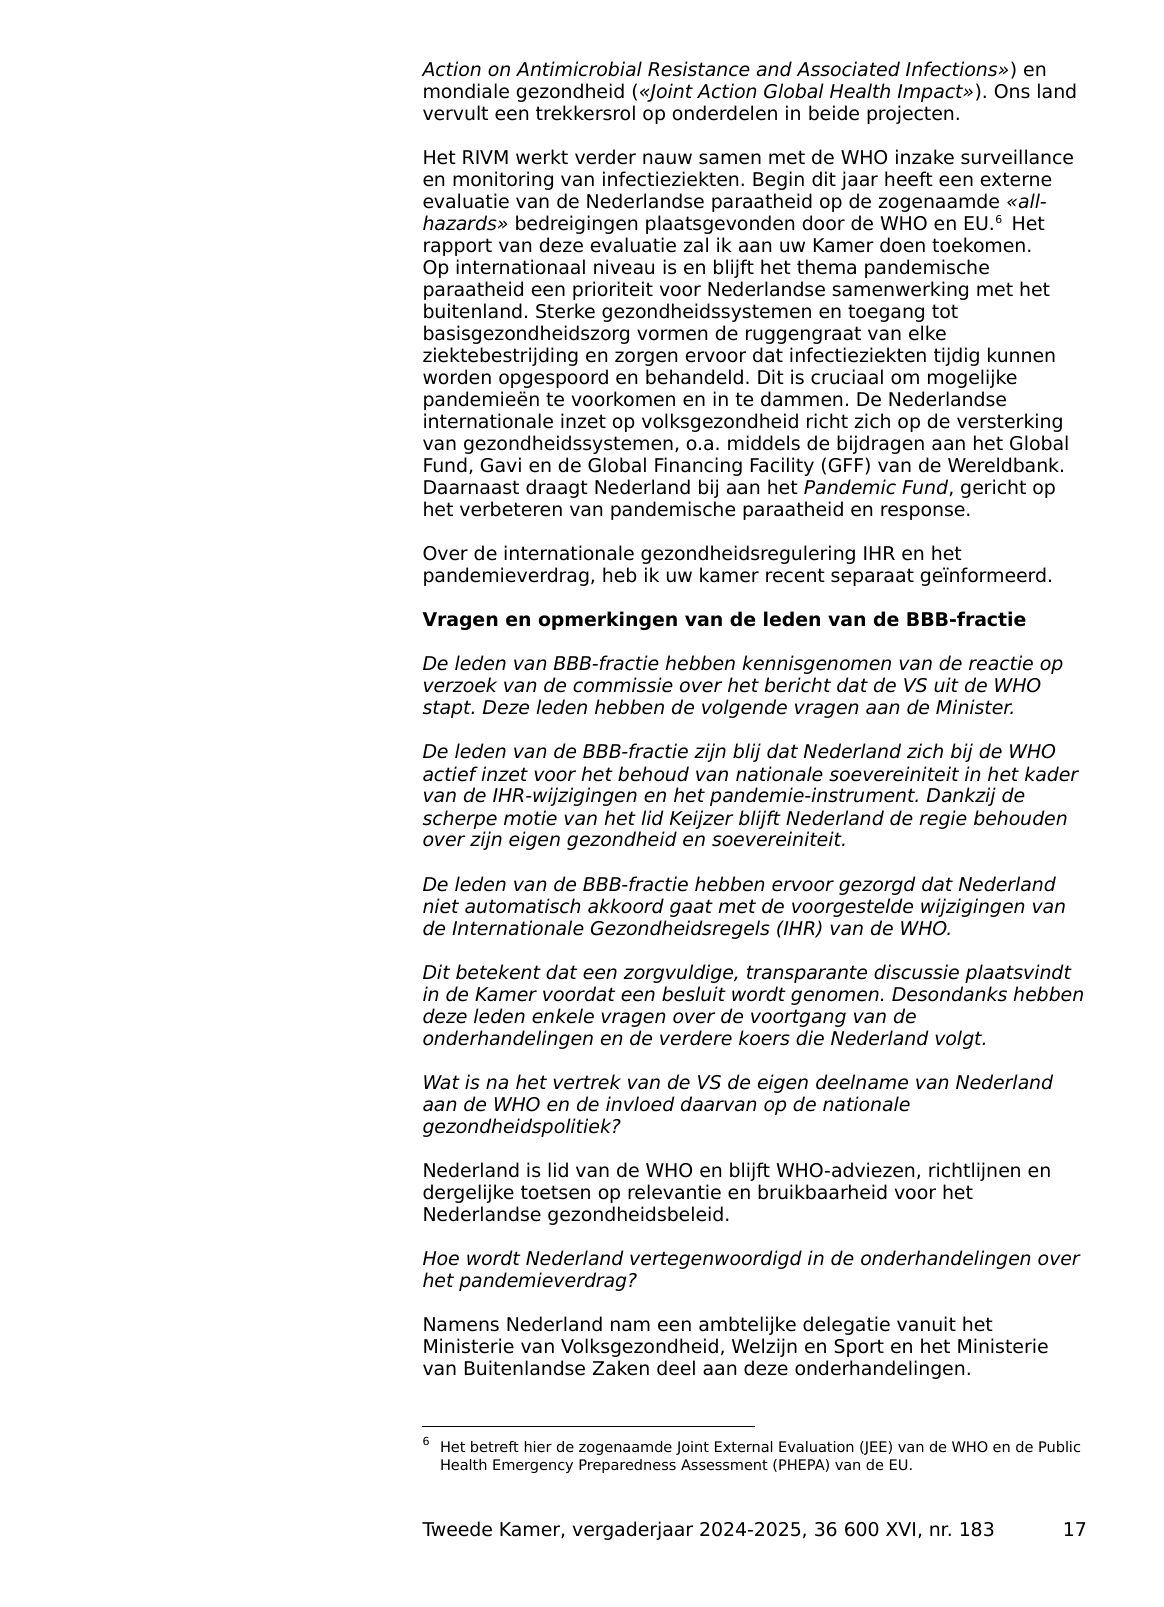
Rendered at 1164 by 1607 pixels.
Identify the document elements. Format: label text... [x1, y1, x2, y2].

subtitle Vragen en opmerkingen van de leden van de BBB-fractie [422, 609, 1087, 631]
text Namens Nederland nam een ambtelijke delegatie vanuit het Ministerie van Volksgezondheid, Welzijn en Sport en het Ministerie van Buitenlandse Zaken deel aan deze onderhandelingen. [422, 1314, 1087, 1380]
text De leden van de BBB-fractie zijn blij dat Nederland zich bij de WHO actief inzet voor het behoud van nationale soevereiniteit in het kader van de IHR-wijzigingen en het pandemie-instrument. Dankzij de scherpe motie van het lid Keijzer blijft Nederland de regie behouden over zijn eigen gezondheid en soevereiniteit. [422, 741, 1087, 851]
text Nederland is lid van de WHO en blijft WHO-adviezen, richtlijnen en dergelijke toetsen op relevantie en bruikbaarheid voor het Nederlandse gezondheidsbeleid. [422, 1160, 1087, 1226]
text De leden van de BBB-fractie hebben ervoor gezorgd dat Nederland niet automatisch akkoord gaat met de voorgestelde wijzigingen van de Internationale Gezondheidsregels (IHR) van de WHO. [422, 873, 1087, 939]
text Over de internationale gezondheidsregulering IHR en het pandemieverdrag, heb ik uw kamer recent separaat geïnformeerd. [422, 543, 1087, 587]
text Wat is na het vertrek van de VS de eigen deelname van Nederland aan de WHO en de invloed daarvan op de nationale gezondheidspolitiek? [422, 1072, 1087, 1138]
text Action on Antimicrobial Resistance and Associated Infections») en mondiale gezondheid («Joint Action Global Health Impact»). Ons land vervult een trekkersrol op onderdelen in beide projecten. [422, 59, 1087, 125]
text Hoe wordt Nederland vertegenwoordigd in de onderhandelingen over het pandemieverdrag? [422, 1248, 1087, 1292]
text De leden van BBB-fractie hebben kennisgenomen van de reactie op verzoek van de commissie over het bericht dat de VS uit de WHO stapt. Deze leden hebben de volgende vragen aan de Minister. [422, 653, 1087, 719]
text Het RIVM werkt verder nauw samen met de WHO inzake surveillance en monitoring van infectieziekten. Begin dit jaar heeft een externe evaluatie van de Nederlandse paraatheid op de zogenaamde «all-hazards» bedreigingen plaatsgevonden door de WHO en EU. Het rapport van deze evaluatie zal ik aan uw Kamer doen toekomen. [422, 147, 1087, 257]
text Op internationaal niveau is en blijft het thema pandemische paraatheid een prioriteit voor Nederlandse samenwerking met het buitenland. Sterke gezondheidssystemen en toegang tot basisgezondheidszorg vormen de ruggengraat van elke ziektebestrijding en zorgen ervoor dat infectieziekten tijdig kunnen worden opgespoord en behandeld. Dit is cruciaal om mogelijke pandemieën te voorkomen en in te dammen. De Nederlandse internationale inzet op volksgezondheid richt zich op de versterking van gezondheidssystemen, o.a. middels de bijdragen aan het Global Fund, Gavi en de Global Financing Facility (GFF) van de Wereldbank. Daarnaast draagt Nederland bij aan het Pandemic Fund, gericht op het verbeteren van pandemische paraatheid en response. [422, 257, 1087, 521]
text Het betreft hier de zogenaamde Joint External Evaluation (JEE) van de WHO en de Public Health Emergency Preparedness Assessment (PHEPA) van de EU. [422, 1435, 1087, 1474]
text Dit betekent dat een zorgvuldige, transparante discussie plaatsvindt in de Kamer voordat een besluit wordt genomen. Desondanks hebben deze leden enkele vragen over de voortgang van de onderhandelingen en de verdere koers die Nederland volgt. [422, 962, 1087, 1049]
